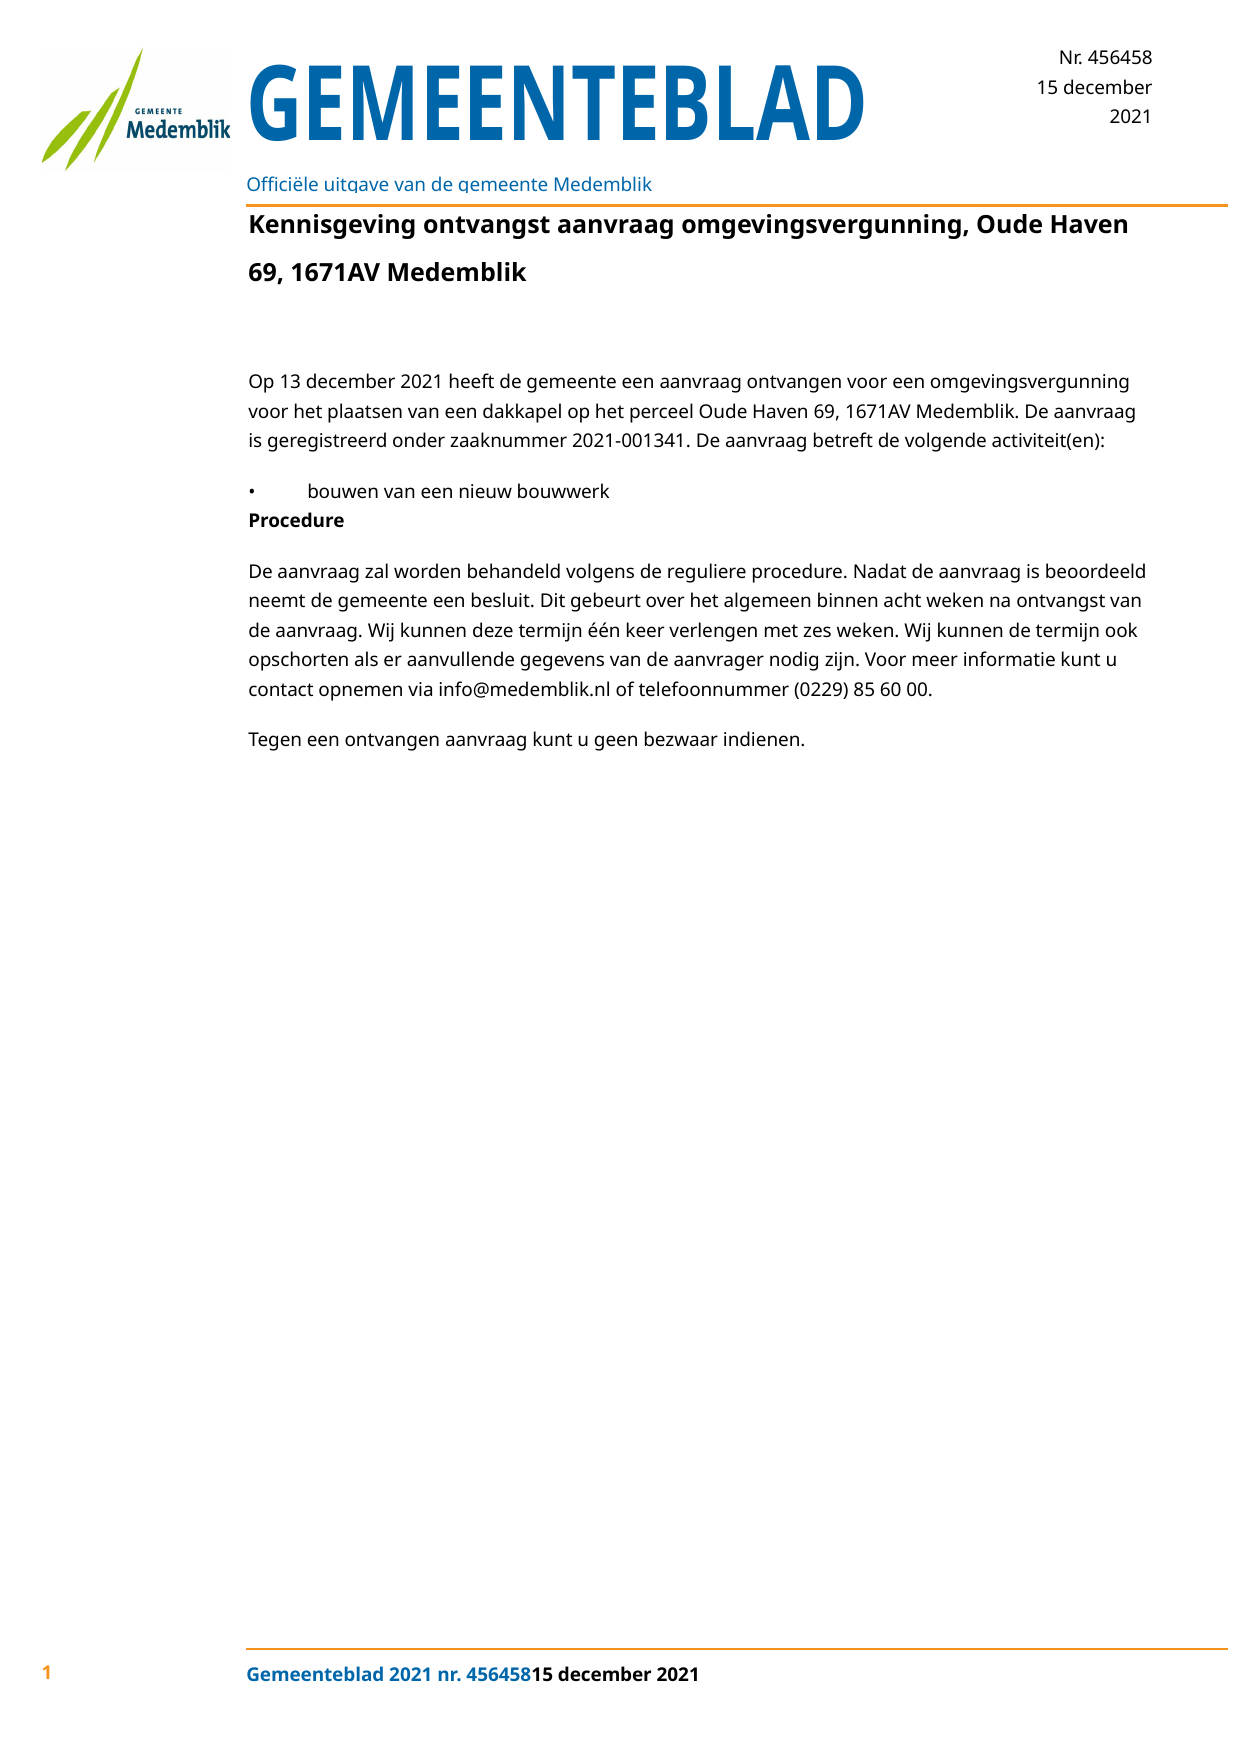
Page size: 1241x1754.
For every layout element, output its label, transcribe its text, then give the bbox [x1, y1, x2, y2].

list bouwen van een nieuw bouwwerk [248, 478, 1152, 504]
text Procedure [248, 507, 1152, 533]
text Op 13 december 2021 heeft de gemeente een aanvraag ontvangen voor een omgevingsvergunning voor het plaatsen van een dakkapel op het perceel Oude Haven 69, 1671AV Medemblik. De aanvraag is geregistreerd onder zaaknummer 2021-001341. De aanvraag betreft de volgende activiteit(en): [248, 368, 1152, 453]
text Kennisgeving ontvangst aanvraag omgevingsvergunning, Oude Haven 69, 1671AV Medemblik [248, 207, 1152, 288]
picture [41, 47, 231, 172]
text De aanvraag zal worden behandeld volgens de reguliere procedure. Nadat de aanvraag is beoordeeld neemt de gemeente een besluit. Dit gebeurt over het algemeen binnen acht weken na ontvangst van de aanvraag. Wij kunnen deze termijn één keer verlengen met zes weken. Wij kunnen de termijn ook opschorten als er aanvullende gegevens van de aanvrager nodig zijn. Voor meer informatie kunt u contact opnemen via info@medemblik.nl of telefoonnummer (0229) 85 60 00. [248, 558, 1152, 702]
text Tegen een ontvangen aanvraag kunt u geen bezwaar indienen. [248, 727, 1152, 752]
